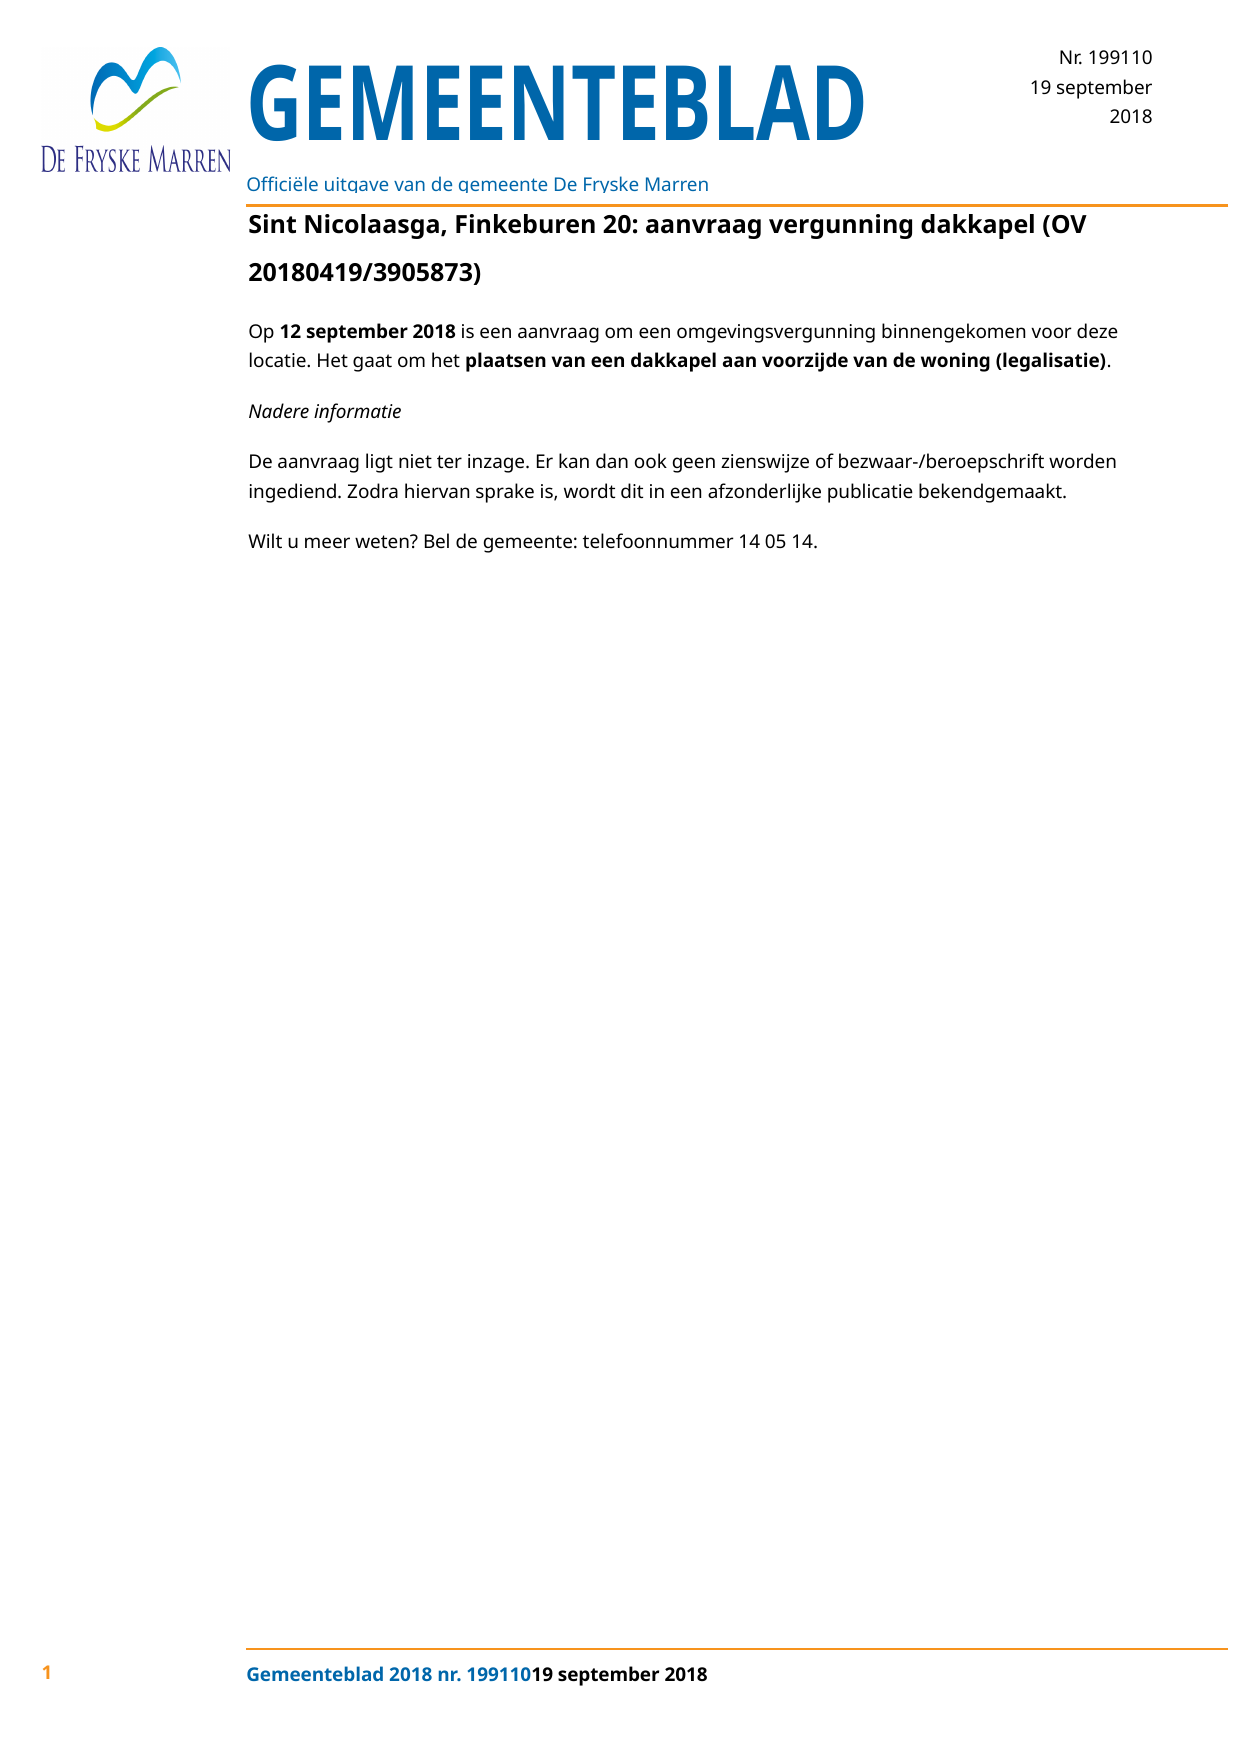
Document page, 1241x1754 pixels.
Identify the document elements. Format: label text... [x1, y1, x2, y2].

text Nadere informatie [248, 398, 1152, 424]
text Op 12 september 2018 is een aanvraag om een omgevingsvergunning binnengekomen voor deze locatie. Het gaat om het plaatsen van een dakkapel aan voorzijde van de woning (legalisatie). [248, 318, 1152, 373]
text Sint Nicolaasga, Finkeburen 20: aanvraag vergunning dakkapel (OV 20180419/3905873) [248, 207, 1152, 288]
text De aanvraag ligt niet ter inzage. Er kan dan ook geen zienswijze of bezwaar-/beroepschrift worden ingediend. Zodra hiervan sprake is, wordt dit in een afzonderlijke publicatie bekendgemaakt. [248, 448, 1152, 504]
picture [41, 47, 231, 172]
text Wilt u meer weten? Bel de gemeente: telefoonnummer 14 05 14. [248, 528, 1152, 554]
